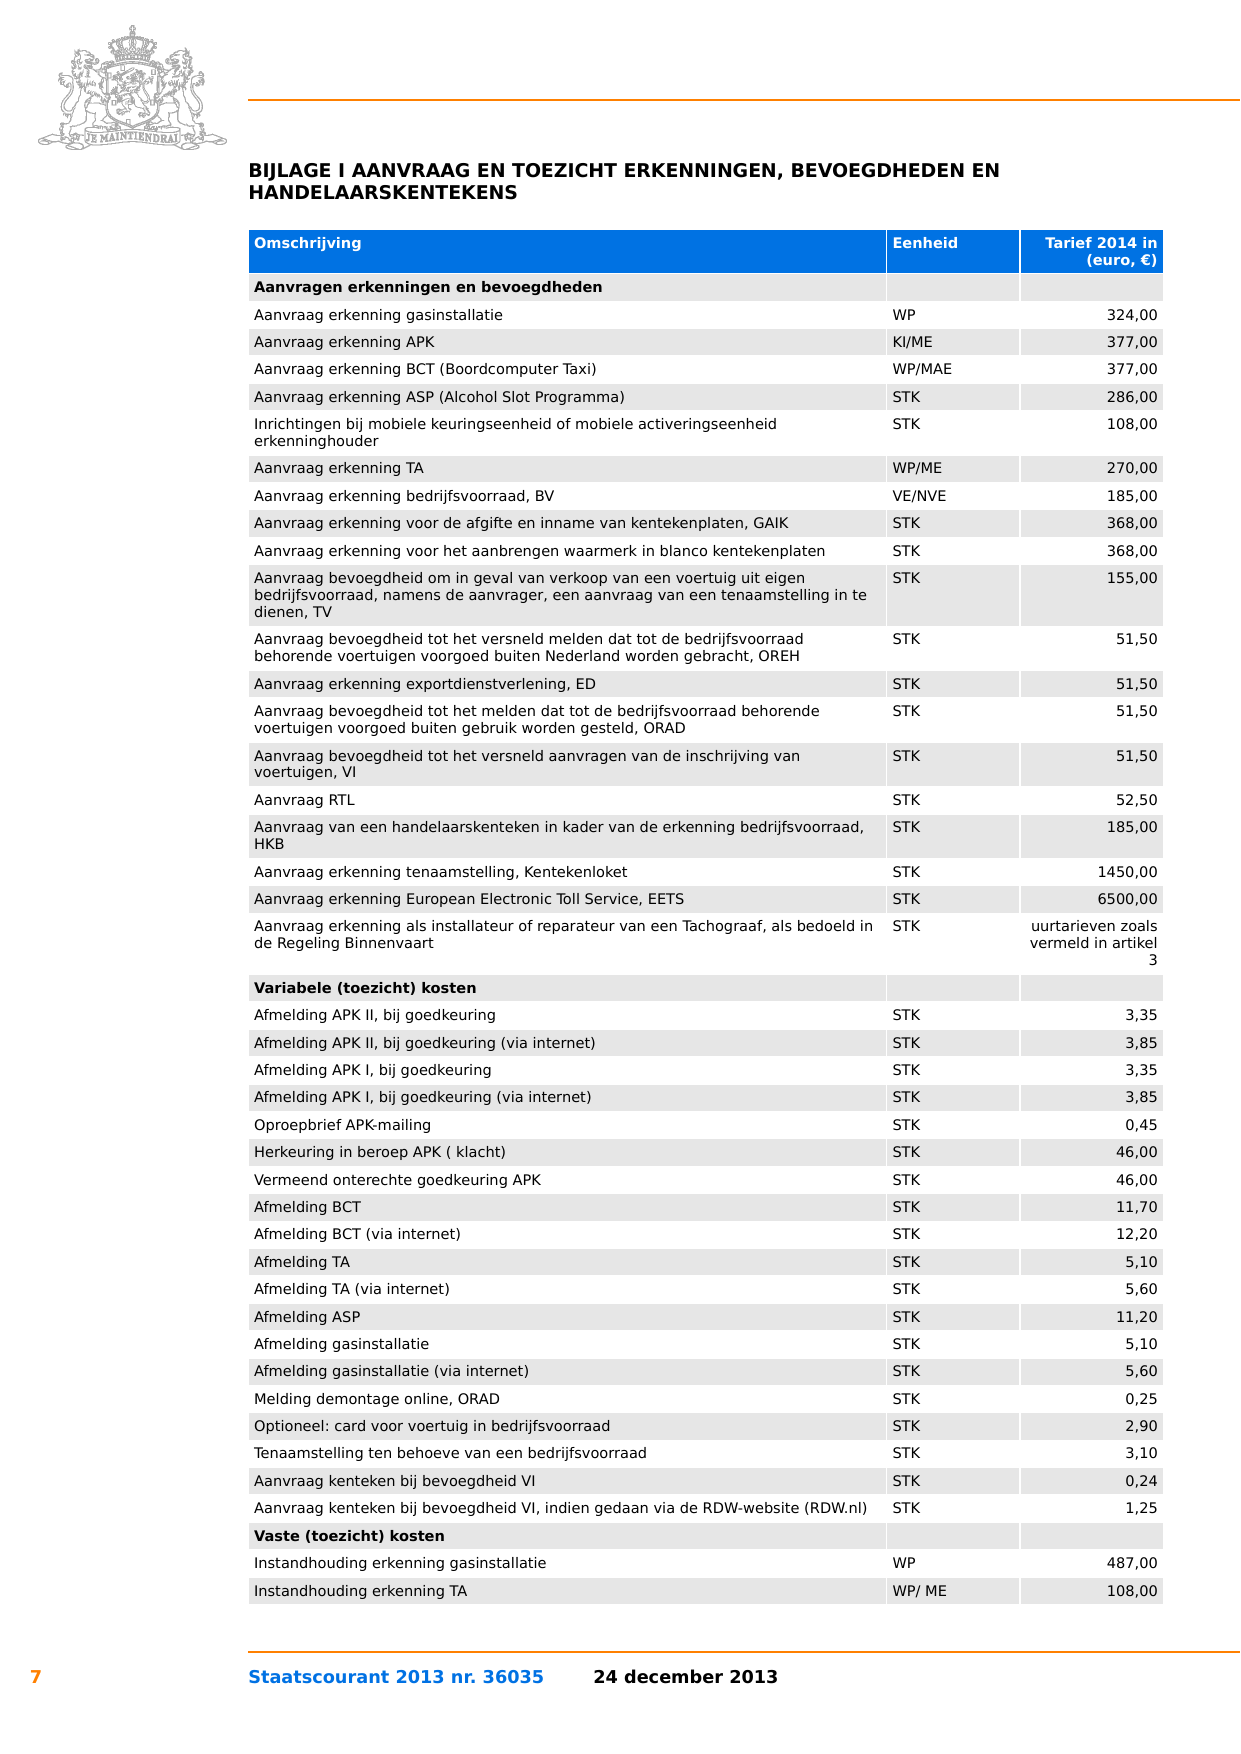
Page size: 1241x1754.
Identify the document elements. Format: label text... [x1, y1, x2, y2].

table_cell STK [887, 1441, 1019, 1467]
table_cell Optioneel: card voor voertuig in bedrijfsvoorraad [249, 1413, 886, 1440]
table_cell Afmelding TA [249, 1249, 886, 1275]
table_cell Aanvraag erkenning gasinstallatie [249, 302, 886, 328]
table_cell STK [887, 743, 1019, 786]
table_cell 0,25 [1021, 1386, 1163, 1412]
table_cell Vermeend onterechte goedkeuring APK [249, 1167, 886, 1193]
table_cell STK [887, 538, 1019, 564]
table_cell STK [887, 1468, 1019, 1494]
table_cell Afmelding gasinstallatie [249, 1331, 886, 1357]
table_cell 12,20 [1021, 1222, 1163, 1248]
table_cell 155,00 [1021, 565, 1163, 626]
table_cell 0,45 [1021, 1112, 1163, 1138]
table_cell STK [887, 1222, 1019, 1248]
table_cell 270,00 [1021, 456, 1163, 482]
table_cell Melding demontage online, ORAD [249, 1386, 886, 1412]
table_cell STK [887, 1386, 1019, 1412]
table_cell 487,00 [1021, 1550, 1163, 1577]
table_cell STK [887, 815, 1019, 858]
table_cell STK [887, 1112, 1019, 1138]
table_cell Aanvraag erkenning exportdienstverlening, ED [249, 671, 886, 697]
table_cell STK [887, 1249, 1019, 1275]
table_cell Aanvraag kenteken bij bevoegdheid VI [249, 1468, 886, 1494]
table_cell [887, 975, 1019, 1001]
table_cell STK [887, 510, 1019, 537]
table_cell STK [887, 698, 1019, 742]
table_cell [1021, 975, 1163, 1001]
table_cell Afmelding APK I, bij goedkeuring [249, 1057, 886, 1083]
table_cell 324,00 [1021, 302, 1163, 328]
table_cell WP [887, 302, 1019, 328]
table_cell [1021, 274, 1163, 301]
table_cell Afmelding gasinstallatie (via internet) [249, 1359, 886, 1385]
table_cell 0,24 [1021, 1468, 1163, 1494]
table_cell 108,00 [1021, 411, 1163, 454]
table_cell STK [887, 1030, 1019, 1056]
table_cell STK [887, 1167, 1019, 1193]
table_cell STK [887, 1304, 1019, 1330]
table_cell 51,50 [1021, 627, 1163, 670]
table_cell Aanvraag erkenning bedrijfsvoorraad, BV [249, 483, 886, 509]
table_cell Instandhouding erkenning gasinstallatie [249, 1550, 886, 1577]
table_cell STK [887, 671, 1019, 697]
table_cell Afmelding APK II, bij goedkeuring [249, 1003, 886, 1029]
table_cell STK [887, 627, 1019, 670]
table_header Tarief 2014 in (euro, €) [1021, 230, 1163, 273]
table_cell STK [887, 859, 1019, 885]
table_cell Tenaamstelling ten behoeve van een bedrijfsvoorraad [249, 1441, 886, 1467]
table_cell Aanvraag kenteken bij bevoegdheid VI, indien gedaan via de RDW-website (RDW.nl) [249, 1496, 886, 1522]
table_cell WP/ ME [887, 1578, 1019, 1604]
table_cell STK [887, 1194, 1019, 1221]
table_cell STK [887, 384, 1019, 410]
table_cell 185,00 [1021, 483, 1163, 509]
table_cell STK [887, 411, 1019, 454]
table_cell 185,00 [1021, 815, 1163, 858]
table_cell Inrichtingen bij mobiele keuringseenheid of mobiele activeringseenheid erkenninghouder [249, 411, 886, 454]
table_cell Aanvraag bevoegdheid tot het versneld melden dat tot de bedrijfsvoorraad behorende voertuigen voorgoed buiten Nederland worden gebracht, OREH [249, 627, 886, 670]
table_cell WP/ME [887, 456, 1019, 482]
table_cell STK [887, 1331, 1019, 1357]
table_cell Vaste (toezicht) kosten [249, 1523, 886, 1549]
table_cell Aanvraag bevoegdheid tot het melden dat tot de bedrijfsvoorraad behorende voertuigen voorgoed buiten gebruik worden gesteld, ORAD [249, 698, 886, 742]
table_cell uurtarieven zoals vermeld in artikel 3 [1021, 914, 1163, 974]
subtitle BIJLAGE I AANVRAAG EN TOEZICHT ERKENNINGEN, BEVOEGDHEDEN EN HANDELAARSKENTEKENS [248, 160, 1163, 204]
table_cell Afmelding BCT [249, 1194, 886, 1221]
table_cell 108,00 [1021, 1578, 1163, 1604]
table_cell Herkeuring in beroep APK ( klacht) [249, 1139, 886, 1166]
table_cell KI/ME [887, 329, 1019, 355]
table_cell WP [887, 1550, 1019, 1577]
table_cell Afmelding TA (via internet) [249, 1276, 886, 1303]
table_cell Afmelding APK I, bij goedkeuring (via internet) [249, 1085, 886, 1111]
table_cell STK [887, 886, 1019, 913]
picture [38, 25, 227, 150]
table_header Eenheid [887, 230, 1019, 273]
table_cell Aanvraag RTL [249, 787, 886, 813]
table_cell STK [887, 1276, 1019, 1303]
table_cell Afmelding ASP [249, 1304, 886, 1330]
table_cell 368,00 [1021, 538, 1163, 564]
table_cell 286,00 [1021, 384, 1163, 410]
table_cell [887, 274, 1019, 301]
table_cell 51,50 [1021, 671, 1163, 697]
table_cell Aanvraag erkenning TA [249, 456, 886, 482]
table_cell 5,60 [1021, 1359, 1163, 1385]
table_cell STK [887, 565, 1019, 626]
table_cell 3,35 [1021, 1057, 1163, 1083]
table_cell Aanvraag erkenning European Electronic Toll Service, EETS [249, 886, 886, 913]
table_cell Aanvraag bevoegdheid tot het versneld aanvragen van de inschrijving van voertuigen, VI [249, 743, 886, 786]
table_cell 3,85 [1021, 1085, 1163, 1111]
table_cell Aanvraag erkenning tenaamstelling, Kentekenloket [249, 859, 886, 885]
table_cell STK [887, 1359, 1019, 1385]
table_cell 1,25 [1021, 1496, 1163, 1522]
table_cell VE/NVE [887, 483, 1019, 509]
table_cell 52,50 [1021, 787, 1163, 813]
table_cell 3,10 [1021, 1441, 1163, 1467]
table_cell STK [887, 787, 1019, 813]
table_cell Variabele (toezicht) kosten [249, 975, 886, 1001]
table_cell WP/MAE [887, 356, 1019, 383]
table_cell Aanvraag erkenning voor het aanbrengen waarmerk in blanco kentekenplaten [249, 538, 886, 564]
table_cell 1450,00 [1021, 859, 1163, 885]
table_cell Aanvragen erkenningen en bevoegdheden [249, 274, 886, 301]
table_cell 11,70 [1021, 1194, 1163, 1221]
table_header Omschrijving [249, 230, 886, 273]
table_cell Aanvraag erkenning APK [249, 329, 886, 355]
table_cell 46,00 [1021, 1167, 1163, 1193]
table_cell 377,00 [1021, 356, 1163, 383]
table_cell STK [887, 1003, 1019, 1029]
table_cell STK [887, 914, 1019, 974]
table_cell STK [887, 1085, 1019, 1111]
table_cell 51,50 [1021, 743, 1163, 786]
table_cell Aanvraag erkenning voor de afgifte en inname van kentekenplaten, GAIK [249, 510, 886, 537]
table_cell STK [887, 1057, 1019, 1083]
table_cell STK [887, 1496, 1019, 1522]
table_cell Afmelding BCT (via internet) [249, 1222, 886, 1248]
table_cell STK [887, 1139, 1019, 1166]
table_cell 11,20 [1021, 1304, 1163, 1330]
table_cell 5,10 [1021, 1249, 1163, 1275]
table_cell Aanvraag bevoegdheid om in geval van verkoop van een voertuig uit eigen bedrijfsvoorraad, namens de aanvrager, een aanvraag van een tenaamstelling in te dienen, TV [249, 565, 886, 626]
table_cell Afmelding APK II, bij goedkeuring (via internet) [249, 1030, 886, 1056]
table_cell 51,50 [1021, 698, 1163, 742]
table_cell Aanvraag van een handelaarskenteken in kader van de erkenning bedrijfsvoorraad, HKB [249, 815, 886, 858]
table_cell Oproepbrief APK-mailing [249, 1112, 886, 1138]
table_cell 3,35 [1021, 1003, 1163, 1029]
table_cell Aanvraag erkenning als installateur of reparateur van een Tachograaf, als bedoeld in de Regeling Binnenvaart [249, 914, 886, 974]
table_cell 46,00 [1021, 1139, 1163, 1166]
table_cell 5,10 [1021, 1331, 1163, 1357]
table_cell [887, 1523, 1019, 1549]
table_cell 5,60 [1021, 1276, 1163, 1303]
table_cell Aanvraag erkenning BCT (Boordcomputer Taxi) [249, 356, 886, 383]
table_cell 377,00 [1021, 329, 1163, 355]
table_cell Instandhouding erkenning TA [249, 1578, 886, 1604]
table_cell STK [887, 1413, 1019, 1440]
table_cell Aanvraag erkenning ASP (Alcohol Slot Programma) [249, 384, 886, 410]
table_cell 368,00 [1021, 510, 1163, 537]
table_cell 6500,00 [1021, 886, 1163, 913]
table_cell 2,90 [1021, 1413, 1163, 1440]
table_cell [1021, 1523, 1163, 1549]
table_cell 3,85 [1021, 1030, 1163, 1056]
